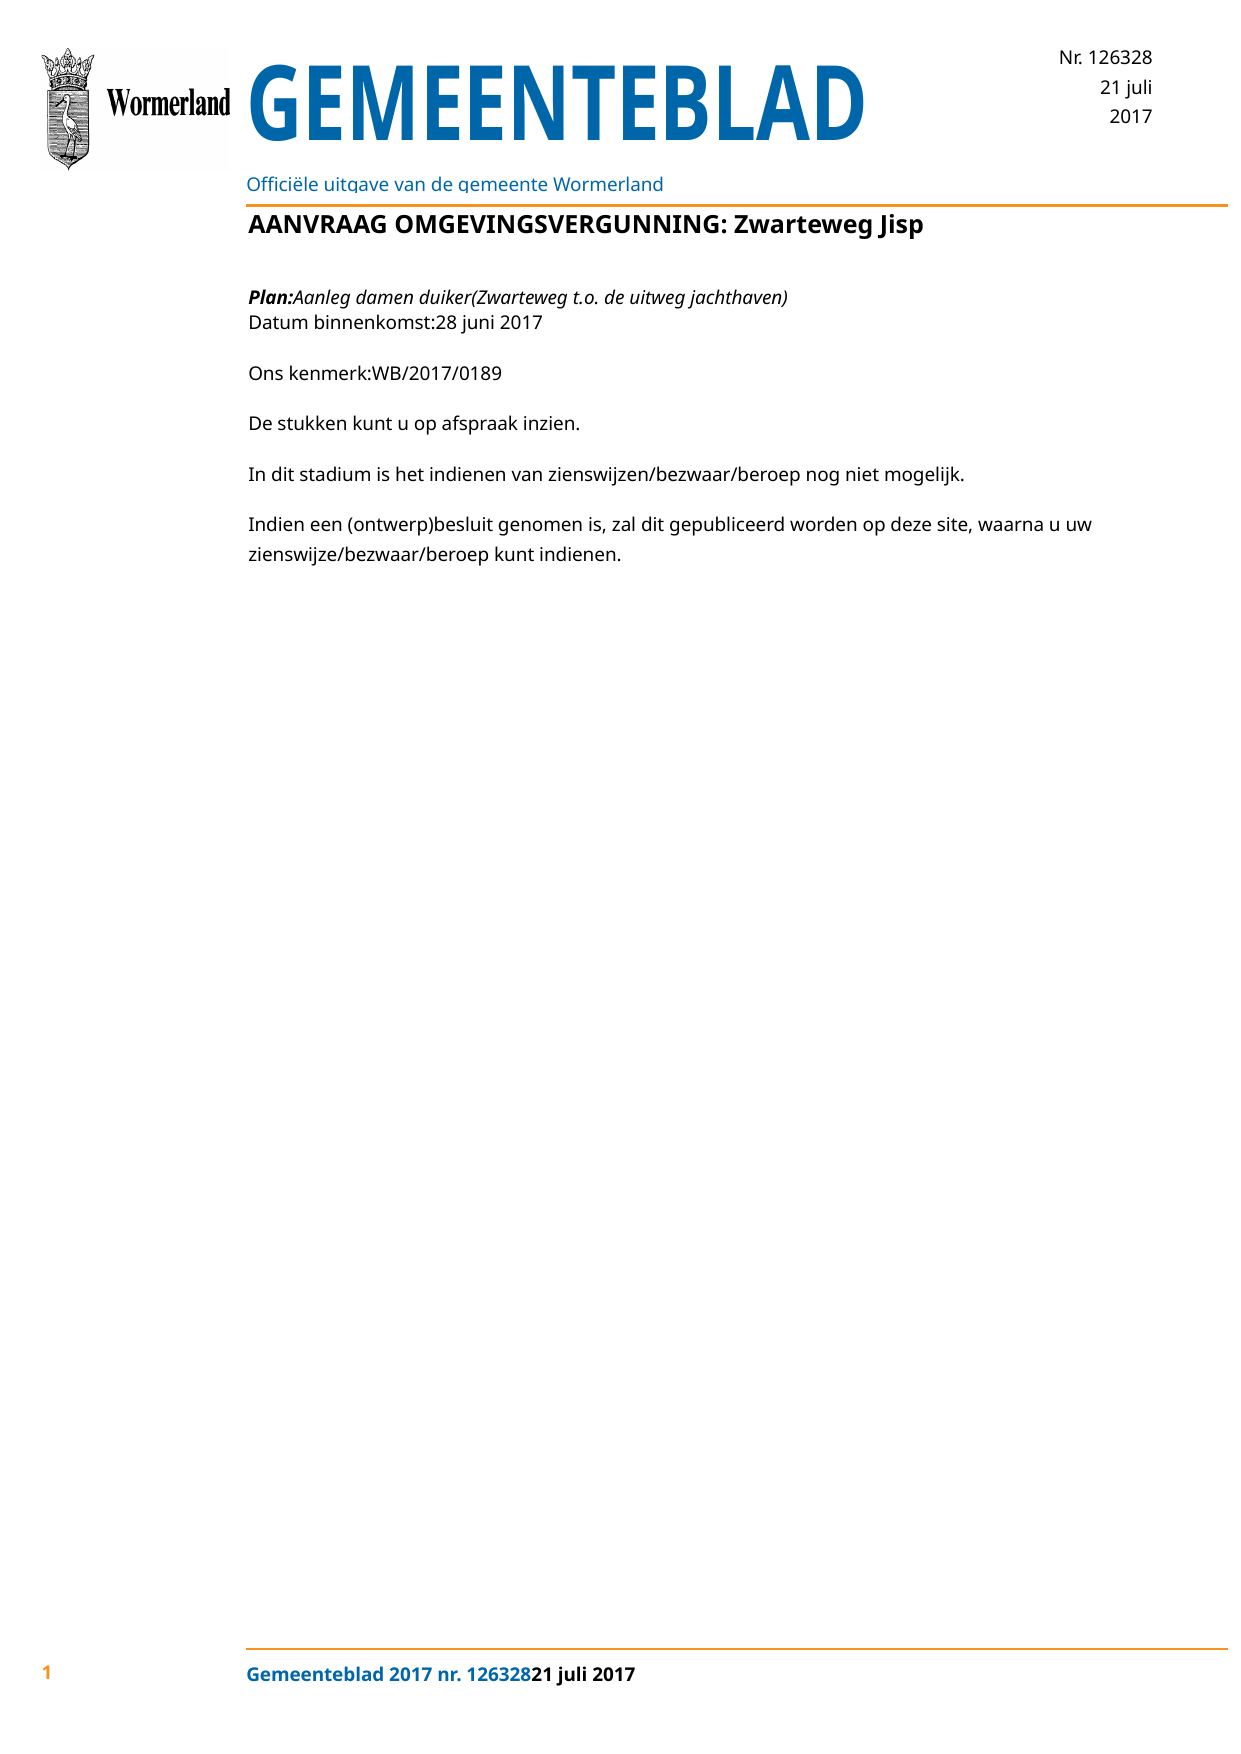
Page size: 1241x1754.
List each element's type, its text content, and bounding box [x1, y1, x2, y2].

text Indien een (ontwerp)besluit genomen is, zal dit gepubliceerd worden op deze site, waarna u uw zienswijze/bezwaar/beroep kunt indienen. [248, 511, 1152, 567]
text Ons kenmerk:WB/2017/0189 [248, 360, 1152, 386]
text In dit stadium is het indienen van zienswijzen/bezwaar/beroep nog niet mogelijk. [248, 461, 1152, 487]
text De stukken kunt u op afspraak inzien. [248, 410, 1152, 436]
picture [41, 47, 231, 172]
text Plan:Aanleg damen duiker(Zwarteweg t.o. de uitweg jachthaven) [248, 284, 1152, 309]
text Datum binnenkomst:28 juni 2017 [248, 309, 1152, 335]
text AANVRAAG OMGEVINGSVERGUNNING: Zwarteweg Jisp [248, 207, 1152, 241]
